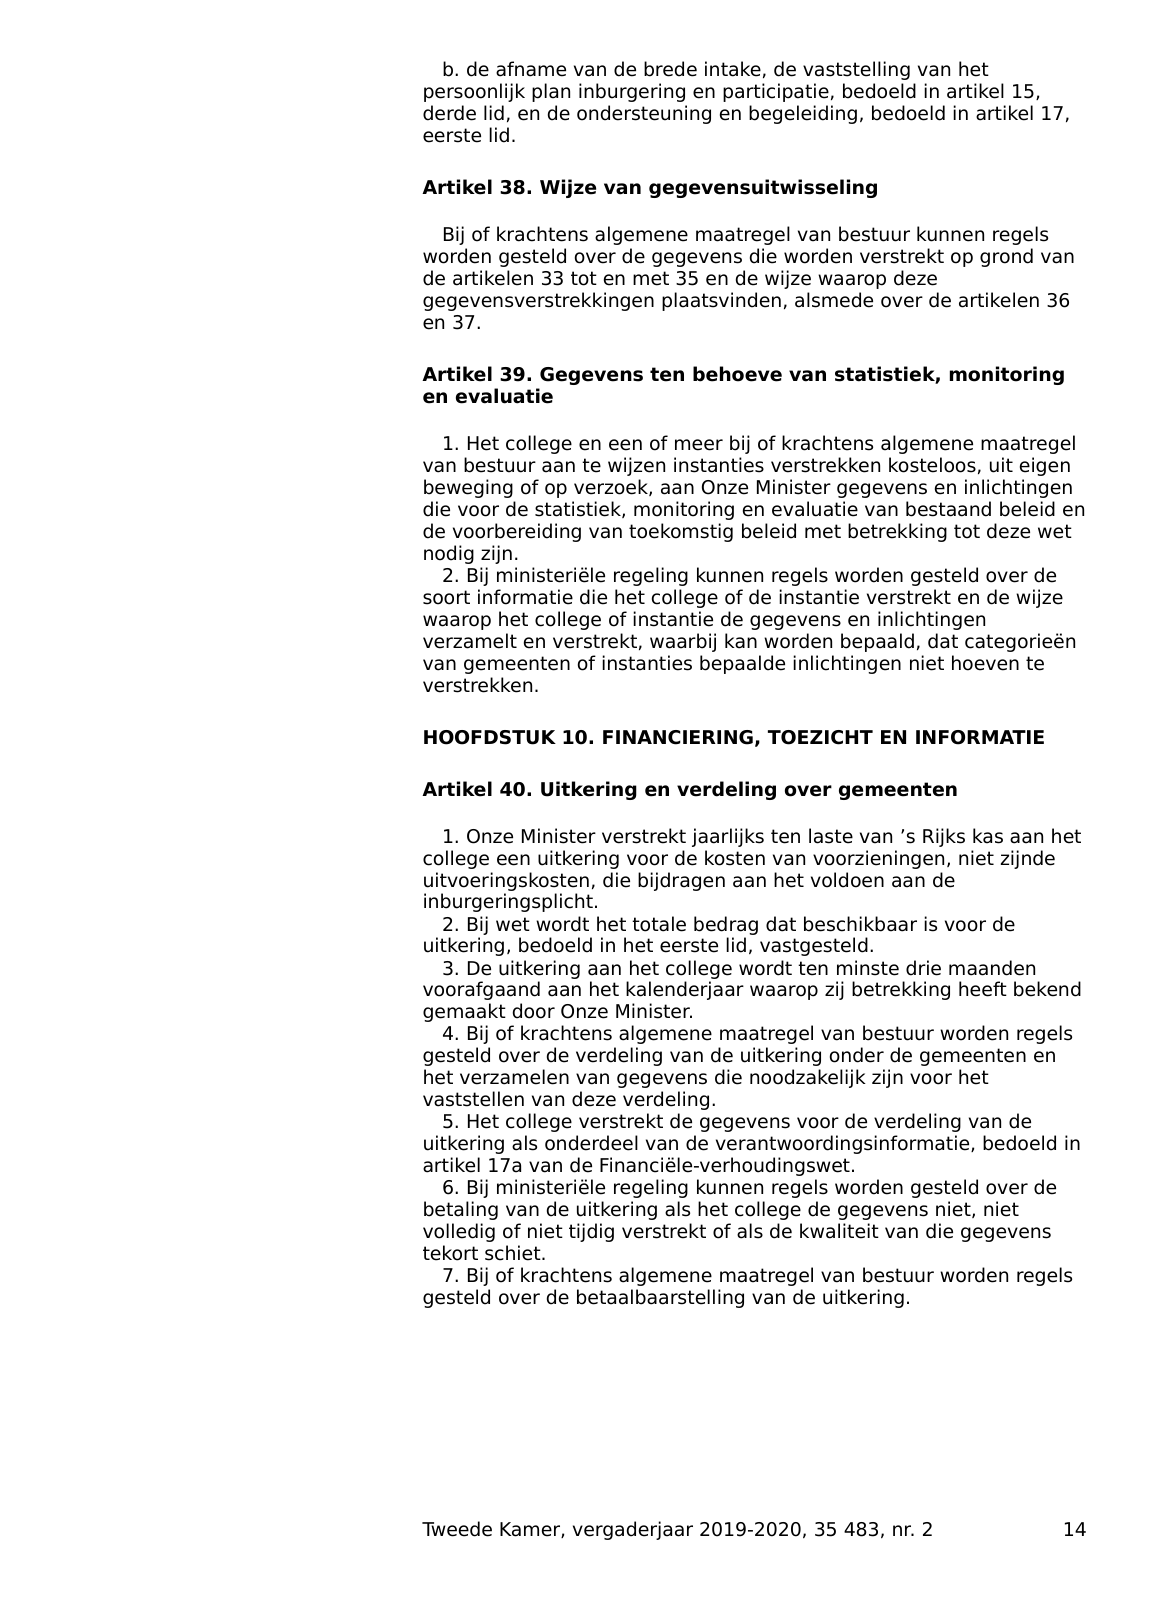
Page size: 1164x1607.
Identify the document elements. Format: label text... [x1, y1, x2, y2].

subtitle Artikel 40. Uitkering en verdeling over gemeenten [422, 778, 1087, 801]
subtitle Artikel 39. Gegevens ten behoeve van statistiek, monitoring en evaluatie [422, 364, 1087, 408]
subtitle HOOFDSTUK 10. FINANCIERING, TOEZICHT EN INFORMATIE [422, 727, 1087, 748]
subtitle Artikel 38. Wijze van gegevensuitwisseling [422, 177, 1087, 199]
text Bij of krachtens algemene maatregel van bestuur kunnen regels worden gesteld over de gegevens die worden verstrekt op grond van de artikelen 33 tot en met 35 en de wijze waarop deze gegevensverstrekkingen plaatsvinden, alsmede over de artikelen 36 en 37. [422, 224, 1087, 334]
text b. de afname van de brede intake, de vaststelling van het persoonlijk plan inburgering en participatie, bedoeld in artikel 15, derde lid, en de ondersteuning en begeleiding, bedoeld in artikel 17, eerste lid. [422, 59, 1087, 147]
text 6. Bij ministeriële regeling kunnen regels worden gesteld over de betaling van de uitkering als het college de gegevens niet, niet volledig of niet tijdig verstrekt of als de kwaliteit van die gegevens tekort schiet. [422, 1177, 1087, 1265]
text 1. Onze Minister verstrekt jaarlijks ten laste van ’s Rijks kas aan het college een uitkering voor de kosten van voorzieningen, niet zijnde uitvoeringskosten, die bijdragen aan het voldoen aan de inburgeringsplicht. [422, 826, 1087, 913]
text 2. Bij wet wordt het totale bedrag dat beschikbaar is voor de uitkering, bedoeld in het eerste lid, vastgesteld. [422, 913, 1087, 957]
text 1. Het college en een of meer bij of krachtens algemene maatregel van bestuur aan te wijzen instanties verstrekken kosteloos, uit eigen beweging of op verzoek, aan Onze Minister gegevens en inlichtingen die voor de statistiek, monitoring en evaluatie van bestaand beleid en de voorbereiding van toekomstig beleid met betrekking tot deze wet nodig zijn. [422, 433, 1087, 565]
text 7. Bij of krachtens algemene maatregel van bestuur worden regels gesteld over de betaalbaarstelling van de uitkering. [422, 1265, 1087, 1309]
text 4. Bij of krachtens algemene maatregel van bestuur worden regels gesteld over de verdeling van de uitkering onder de gemeenten en het verzamelen van gegevens die noodzakelijk zijn voor het vaststellen van deze verdeling. [422, 1023, 1087, 1111]
text 2. Bij ministeriële regeling kunnen regels worden gesteld over de soort informatie die het college of de instantie verstrekt en de wijze waarop het college of instantie de gegevens en inlichtingen verzamelt en verstrekt, waarbij kan worden bepaald, dat categorieën van gemeenten of instanties bepaalde inlichtingen niet hoeven te verstrekken. [422, 565, 1087, 697]
text 3. De uitkering aan het college wordt ten minste drie maanden voorafgaand aan het kalenderjaar waarop zij betrekking heeft bekend gemaakt door Onze Minister. [422, 957, 1087, 1023]
text 5. Het college verstrekt de gegevens voor de verdeling van de uitkering als onderdeel van de verantwoordingsinformatie, bedoeld in artikel 17a van de Financiële-verhoudingswet. [422, 1111, 1087, 1177]
